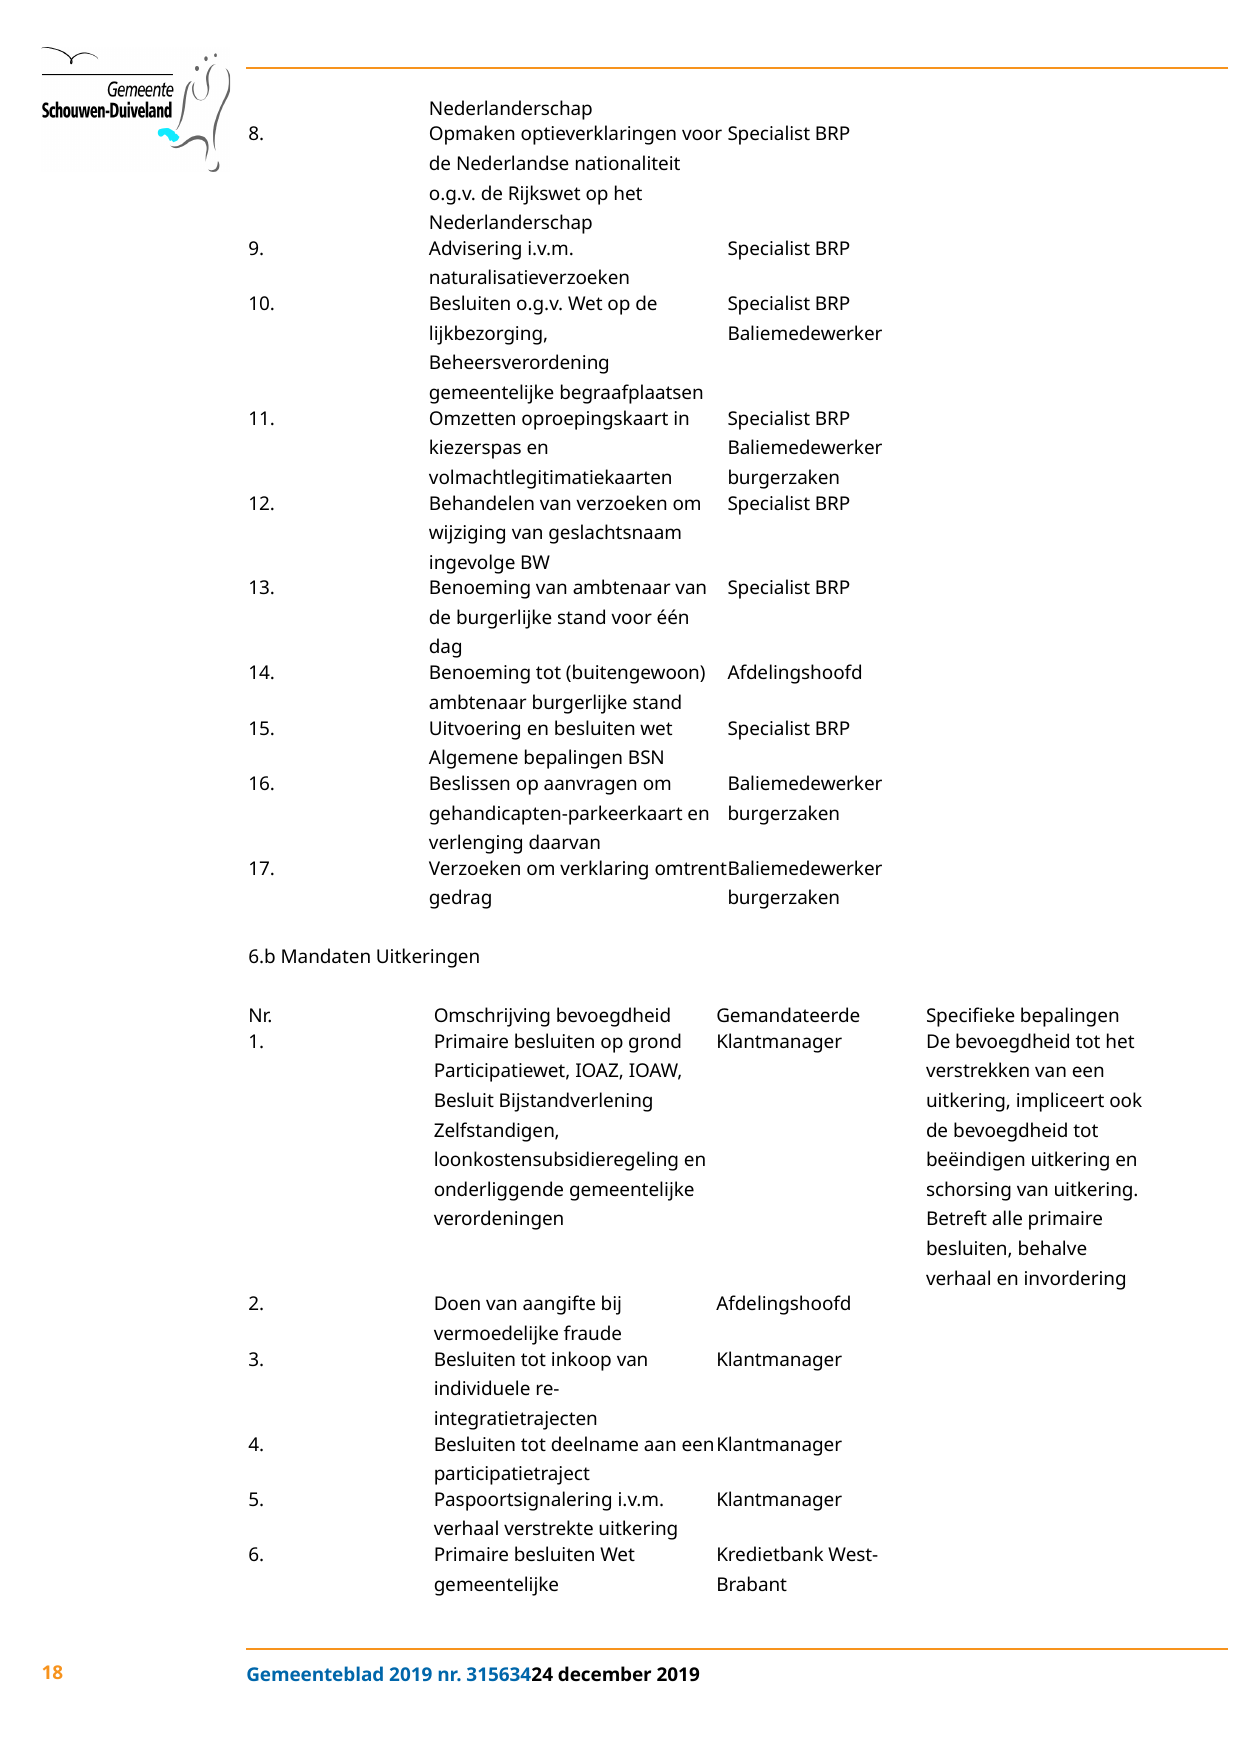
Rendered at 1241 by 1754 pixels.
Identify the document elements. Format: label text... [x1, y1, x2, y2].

table_cell Nederlanderschap [429, 95, 727, 121]
table_cell Specialist BRP [727, 121, 908, 235]
table_cell 4. [248, 1431, 433, 1486]
table_cell [926, 1291, 1152, 1346]
table_cell Besluiten tot deelname aan een participatietraject [434, 1431, 716, 1486]
table_cell Primaire besluiten op grond Participatiewet, IOAZ, IOAW, Besluit Bijstandverlening Zelfstandigen, loonkostensubsidieregeling en onderliggende gemeentelijke verordeningen [434, 1028, 716, 1291]
table_cell [908, 121, 1152, 235]
table_cell Paspoortsignalering i.v.m. verhaal verstrekte uitkering [434, 1486, 716, 1541]
table_cell [908, 235, 1152, 290]
table_cell [248, 95, 429, 121]
table_cell Klantmanager [716, 1486, 926, 1541]
table_cell [908, 715, 1152, 770]
table_cell Kredietbank West-Brabant [716, 1541, 926, 1597]
table_cell Afdelingshoofd [716, 1291, 926, 1346]
table_cell Specialist BRP [727, 575, 908, 659]
table_cell [908, 770, 1152, 855]
table_cell [908, 855, 1152, 910]
table_cell 3. [248, 1346, 433, 1431]
text 6.b Mandaten Uitkeringen [248, 943, 1152, 969]
table_cell 9. [248, 235, 429, 290]
table_cell [908, 405, 1152, 490]
table_cell Benoeming van ambtenaar van de burgerlijke stand voor één dag [429, 575, 727, 659]
table_cell 13. [248, 575, 429, 659]
table_header Gemandateerde [716, 1003, 926, 1028]
table_header Omschrijving bevoegdheid [434, 1003, 716, 1028]
table_cell [926, 1541, 1152, 1597]
table_cell [908, 490, 1152, 574]
table_cell 16. [248, 770, 429, 855]
table_cell 5. [248, 1486, 433, 1541]
table_cell Primaire besluiten Wet gemeentelijke [434, 1541, 716, 1597]
picture [41, 47, 231, 172]
table_cell 1. [248, 1028, 433, 1291]
table_cell Specialist BRP Baliemedewerker [727, 290, 908, 405]
table_cell Uitvoering en besluiten wet Algemene bepalingen BSN [429, 715, 727, 770]
table_cell 12. [248, 490, 429, 574]
table_header Specifieke bepalingen [926, 1003, 1152, 1028]
table_cell Benoeming tot (buitengewoon) ambtenaar burgerlijke stand [429, 660, 727, 715]
table_cell [908, 290, 1152, 405]
table_cell 14. [248, 660, 429, 715]
table_cell Beslissen op aanvragen om gehandicapten-parkeerkaart en verlenging daarvan [429, 770, 727, 855]
table_cell Omzetten oproepingskaart in kiezerspas en volmachtlegitimatiekaarten [429, 405, 727, 490]
table_cell Specialist BRP [727, 715, 908, 770]
table_cell [926, 1431, 1152, 1486]
table_cell Besluiten o.g.v. Wet op de lijkbezorging, Beheersverordening gemeentelijke begraafplaatsen [429, 290, 727, 405]
table_cell Baliemedewerker burgerzaken [727, 770, 908, 855]
table_cell De bevoegdheid tot het verstrekken van een uitkering, impliceert ook de bevoegdheid tot beëindigen uitkering en schorsing van uitkering. Betreft alle primaire besluiten, behalve verhaal en invordering [926, 1028, 1152, 1291]
table_cell [908, 575, 1152, 659]
table_cell Behandelen van verzoeken om wijziging van geslachtsnaam ingevolge BW [429, 490, 727, 574]
table_cell 11. [248, 405, 429, 490]
table_cell 8. [248, 121, 429, 235]
table_cell Doen van aangifte bij vermoedelijke fraude [434, 1291, 716, 1346]
table_cell Specialist BRP [727, 235, 908, 290]
table_cell [908, 660, 1152, 715]
table_cell Klantmanager [716, 1028, 926, 1291]
table_cell 17. [248, 855, 429, 910]
table_cell Klantmanager [716, 1346, 926, 1431]
table_cell [926, 1486, 1152, 1541]
table_cell [727, 95, 908, 121]
table_cell Klantmanager [716, 1431, 926, 1486]
table_cell Besluiten tot inkoop van individuele re-integratietrajecten [434, 1346, 716, 1431]
table_header Nr. [248, 1003, 433, 1028]
table_cell 10. [248, 290, 429, 405]
table_cell Baliemedewerker burgerzaken [727, 855, 908, 910]
table_cell 2. [248, 1291, 433, 1346]
table_cell Specialist BRP Baliemedewerker burgerzaken [727, 405, 908, 490]
table_cell 15. [248, 715, 429, 770]
table_cell Verzoeken om verklaring omtrent gedrag [429, 855, 727, 910]
table_cell Afdelingshoofd [727, 660, 908, 715]
table_cell [908, 95, 1152, 121]
table_cell Opmaken optieverklaringen voor de Nederlandse nationaliteit o.g.v. de Rijkswet op het Nederlanderschap [429, 121, 727, 235]
table_cell [926, 1346, 1152, 1431]
table_cell Advisering i.v.m. naturalisatieverzoeken [429, 235, 727, 290]
table_cell 6. [248, 1541, 433, 1597]
table_cell Specialist BRP [727, 490, 908, 574]
